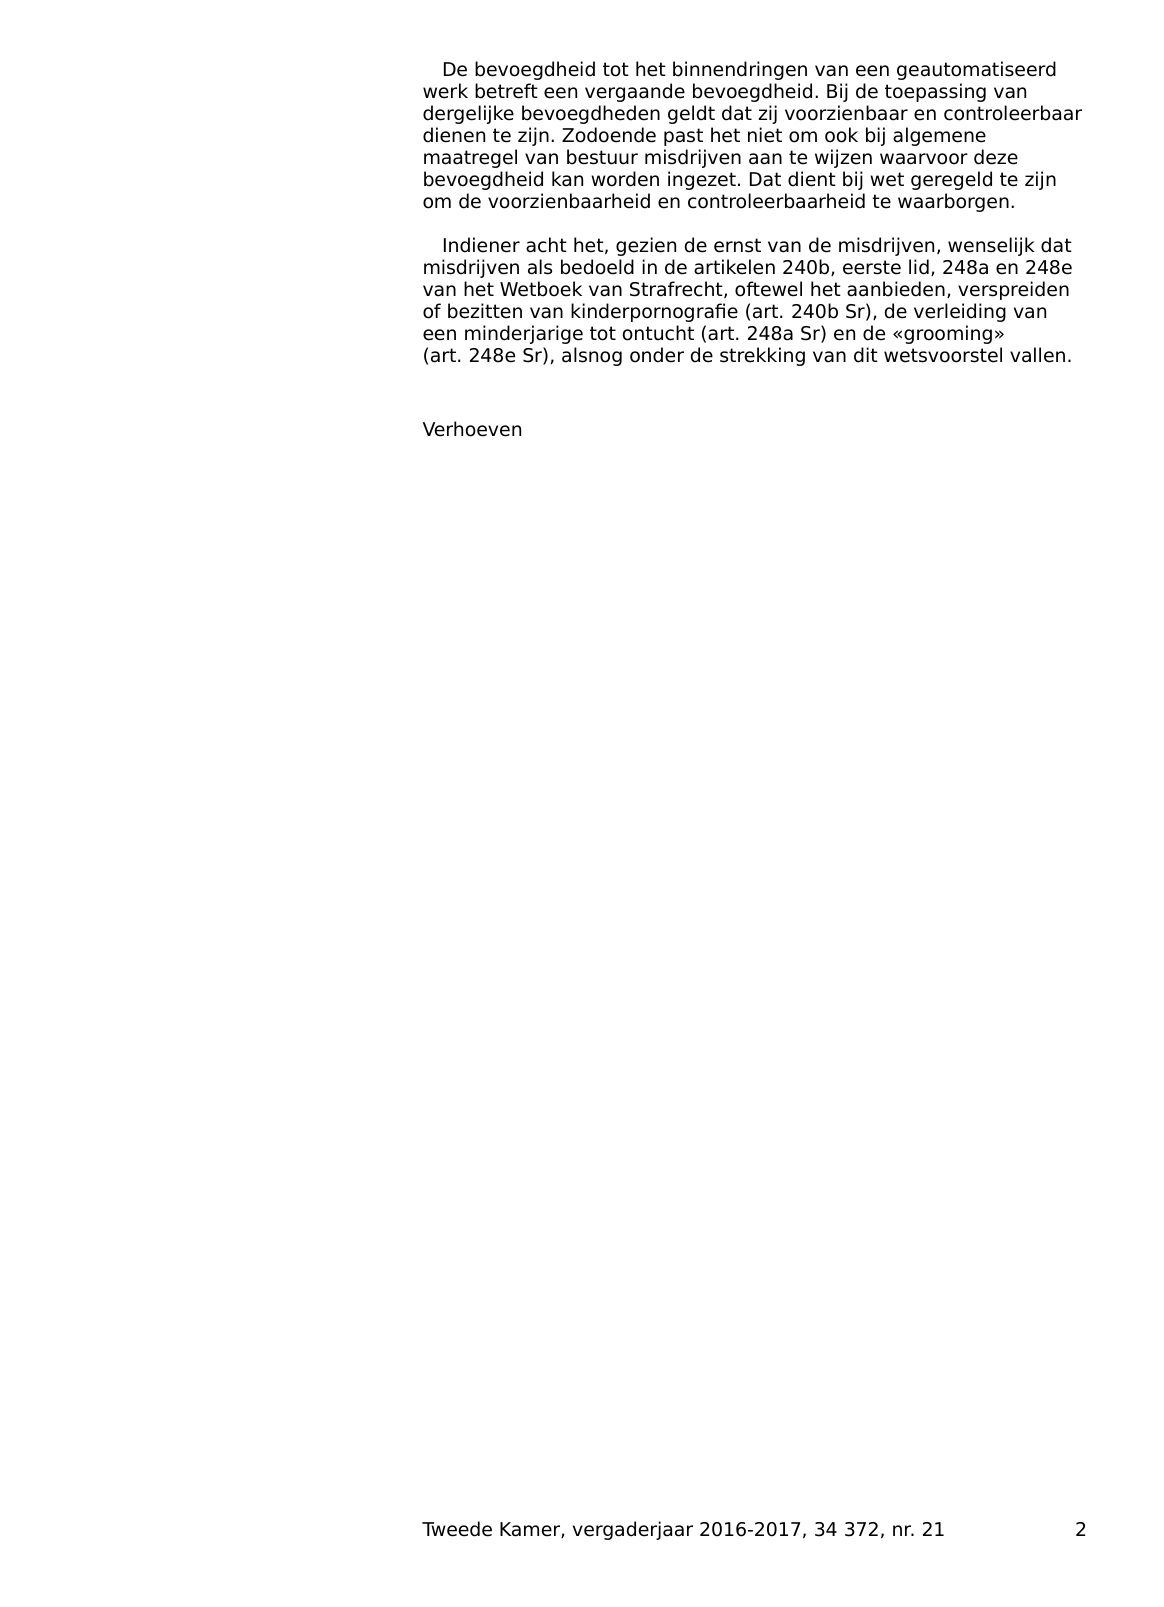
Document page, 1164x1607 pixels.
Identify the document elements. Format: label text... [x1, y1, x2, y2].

text Indiener acht het, gezien de ernst van de misdrijven, wenselijk dat misdrijven als bedoeld in de artikelen 240b, eerste lid, 248a en 248e van het Wetboek van Strafrecht, oftewel het aanbieden, verspreiden of bezitten van kinderpornografie (art. 240b Sr), de verleiding van een minderjarige tot ontucht (art. 248a Sr) en de «grooming» (art. 248e Sr), alsnog onder de strekking van dit wetsvoorstel vallen. [422, 235, 1087, 367]
text De bevoegdheid tot het binnendringen van een geautomatiseerd werk betreft een vergaande bevoegdheid. Bij de toepassing van dergelijke bevoegdheden geldt dat zij voorzienbaar en controleerbaar dienen te zijn. Zodoende past het niet om ook bij algemene maatregel van bestuur misdrijven aan te wijzen waarvoor deze bevoegdheid kan worden ingezet. Dat dient bij wet geregeld te zijn om de voorzienbaarheid en controleerbaarheid te waarborgen. [422, 59, 1087, 213]
text Verhoeven [422, 397, 1087, 441]
